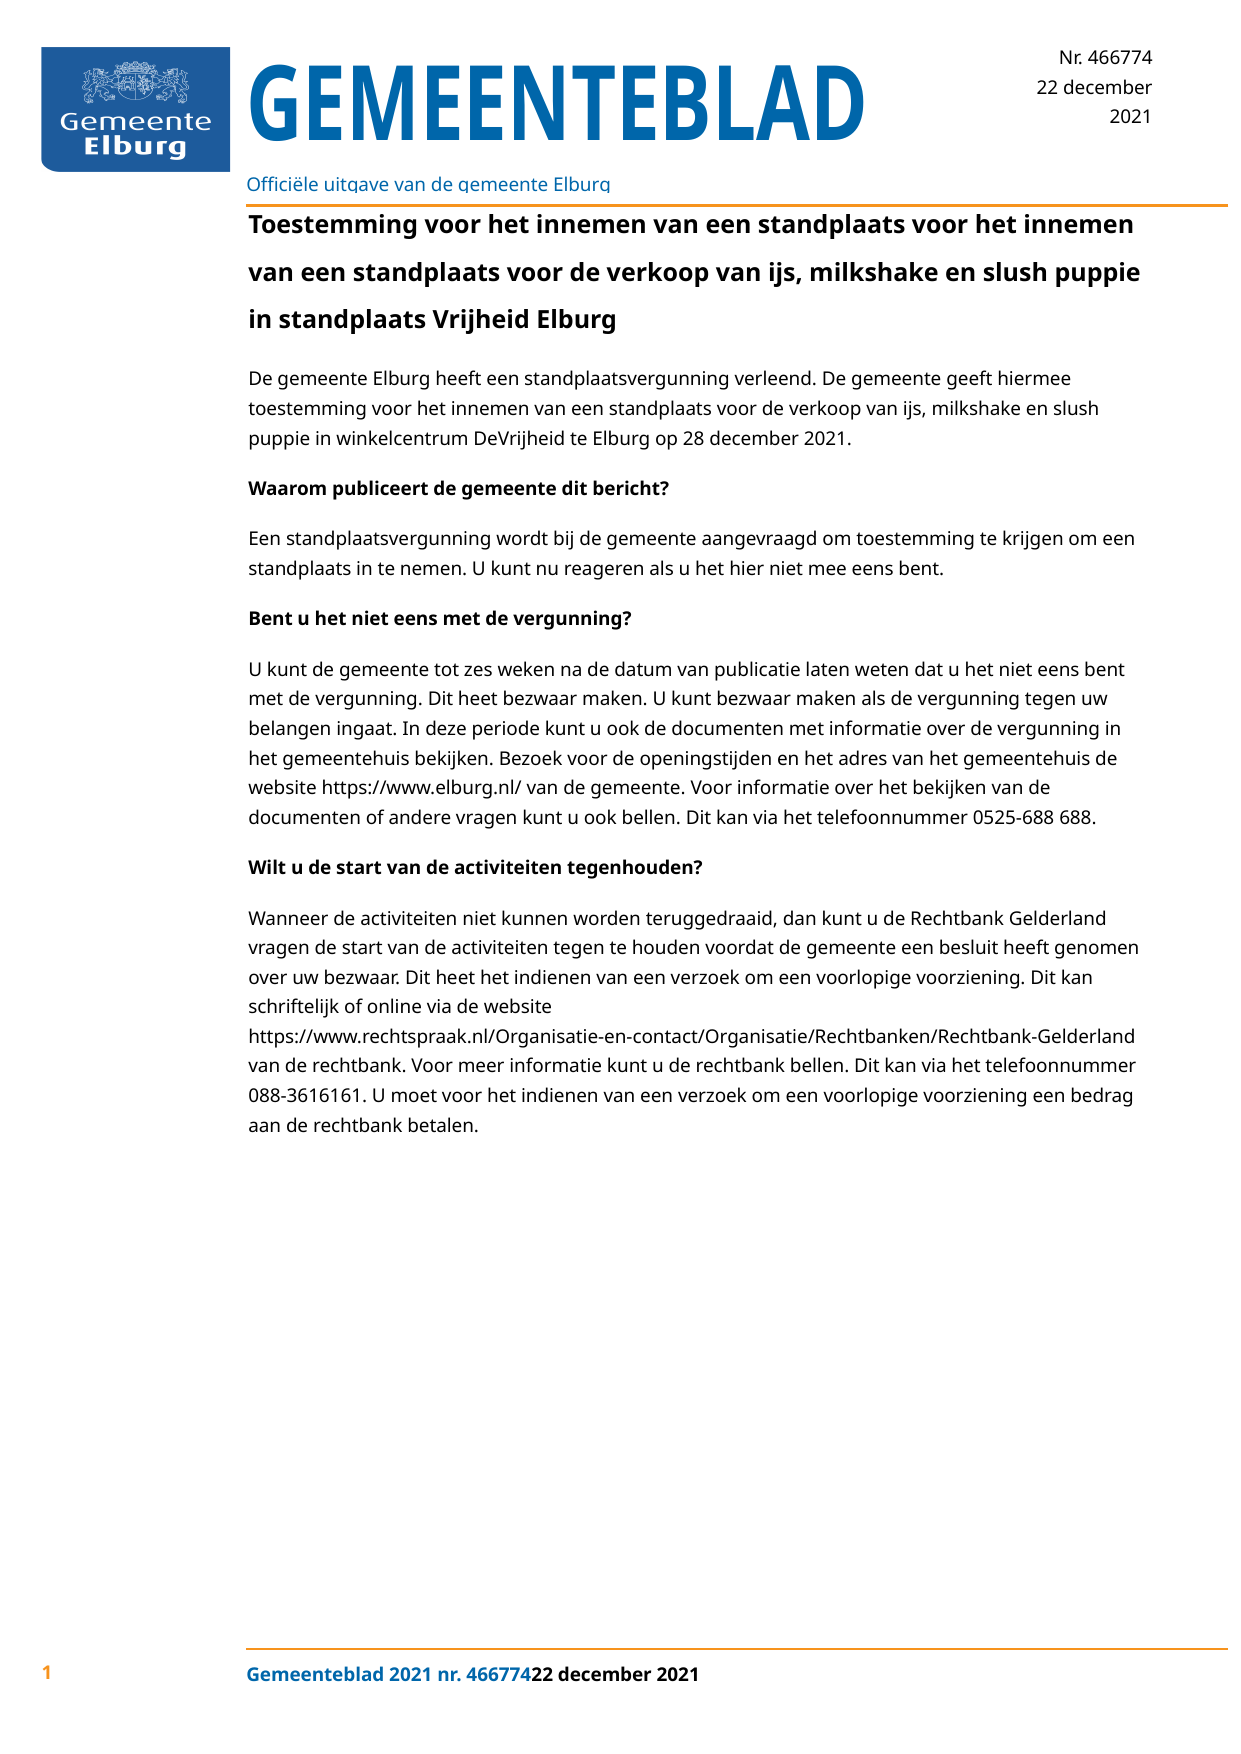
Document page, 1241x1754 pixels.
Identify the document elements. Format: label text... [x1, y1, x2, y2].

text Waarom publiceert de gemeente dit bericht? [248, 475, 1152, 501]
text Bent u het niet eens met de vergunning? [248, 606, 1152, 631]
text De gemeente Elburg heeft een standplaatsvergunning verleend. De gemeente geeft hiermee toestemming voor het innemen van een standplaats voor de verkoop van ijs, milkshake en slush puppie in winkelcentrum DeVrijheid te Elburg op 28 december 2021. [248, 366, 1152, 450]
text Wanneer de activiteiten niet kunnen worden teruggedraaid, dan kunt u de Rechtbank Gelderland vragen de start van de activiteiten tegen te houden voordat de gemeente een besluit heeft genomen over uw bezwaar. Dit heet het indienen van een verzoek om een voorlopige voorziening. Dit kan schriftelijk of online via de website https://www.rechtspraak.nl/Organisatie-en-contact/Organisatie/Rechtbanken/Rechtbank-Gelderland van de rechtbank. Voor meer informatie kunt u de rechtbank bellen. Dit kan via het telefoonnummer 088-3616161. U moet voor het indienen van een verzoek om een voorlopige voorziening een bedrag aan de rechtbank betalen. [248, 905, 1152, 1137]
picture [41, 47, 231, 172]
text Toestemming voor het innemen van een standplaats voor het innemen van een standplaats voor de verkoop van ijs, milkshake en slush puppie in standplaats Vrijheid Elburg [248, 207, 1152, 336]
text Wilt u de start van de activiteiten tegenhouden? [248, 854, 1152, 880]
text Een standplaatsvergunning wordt bij de gemeente aangevraagd om toestemming te krijgen om een standplaats in te nemen. U kunt nu reageren als u het hier niet mee eens bent. [248, 526, 1152, 581]
text U kunt de gemeente tot zes weken na de datum van publicatie laten weten dat u het niet eens bent met de vergunning. Dit heet bezwaar maken. U kunt bezwaar maken als de vergunning tegen uw belangen ingaat. In deze periode kunt u ook de documenten met informatie over de vergunning in het gemeentehuis bekijken. Bezoek voor de openingstijden en het adres van het gemeentehuis de website https://www.elburg.nl/ van de gemeente. Voor informatie over het bekijken van de documenten of andere vragen kunt u ook bellen. Dit kan via het telefoonnummer 0525-688 688. [248, 656, 1152, 829]
